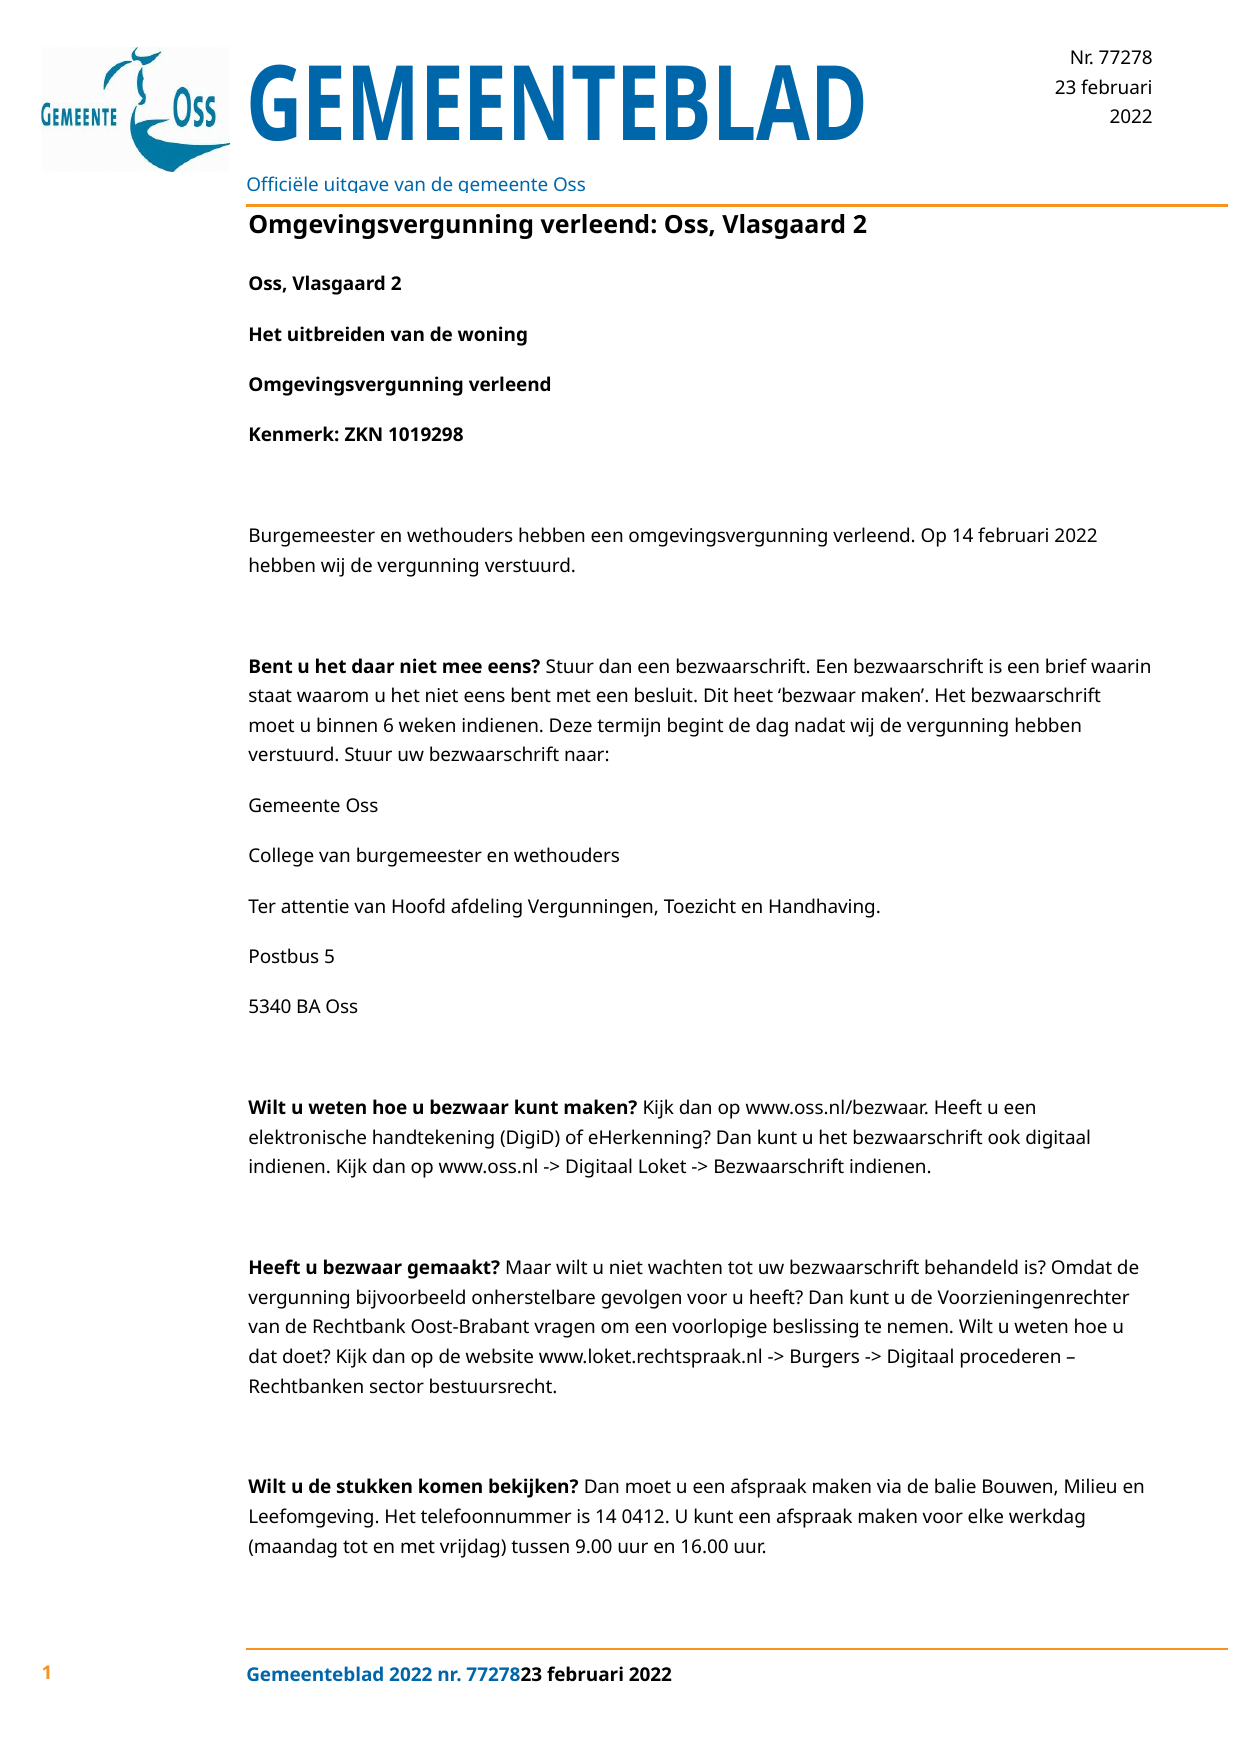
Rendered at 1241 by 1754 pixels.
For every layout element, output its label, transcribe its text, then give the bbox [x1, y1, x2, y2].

text Kenmerk: ZKN 1019298 [248, 422, 1152, 447]
text Omgevingsvergunning verleend: Oss, Vlasgaard 2 [248, 207, 1152, 241]
text College van burgemeester en wethouders [248, 842, 1152, 868]
text Heeft u bezwaar gemaakt? Maar wilt u niet wachten tot uw bezwaarschrift behandeld is? Omdat de vergunning bijvoorbeeld onherstelbare gevolgen voor u heeft? Dan kunt u de Voorzieningenrechter van de Rechtbank Oost-Brabant vragen om een voorlopige beslissing te nemen. Wilt u weten hoe u dat doet? Kijk dan op de website www.loket.rechtspraak.nl -> Burgers -> Digitaal procederen – Rechtbanken sector bestuursrecht. [248, 1254, 1152, 1398]
text Ter attentie van Hoofd afdeling Vergunningen, Toezicht en Handhaving. [248, 893, 1152, 918]
text Omgevingsvergunning verleend [248, 371, 1152, 397]
picture [41, 47, 231, 172]
text Bent u het daar niet mee eens? Stuur dan een bezwaarschrift. Een bezwaarschrift is een brief waarin staat waarom u het niet eens bent met een besluit. Dit heet ‘bezwaar maken’. Het bezwaarschrift moet u binnen 6 weken indienen. Deze termijn begint de dag nadat wij de vergunning hebben verstuurd. Stuur uw bezwaarschrift naar: [248, 653, 1152, 767]
text Gemeente Oss [248, 792, 1152, 818]
text Oss, Vlasgaard 2 [248, 270, 1152, 296]
text 5340 BA Oss [248, 994, 1152, 1019]
text Het uitbreiden van de woning [248, 321, 1152, 346]
text Postbus 5 [248, 943, 1152, 969]
text Burgemeester en wethouders hebben een omgevingsvergunning verleend. Op 14 februari 2022 hebben wij de vergunning verstuurd. [248, 522, 1152, 578]
text Wilt u weten hoe u bezwaar kunt maken? Kijk dan op www.oss.nl/bezwaar. Heeft u een elektronische handtekening (DigiD) of eHerkenning? Dan kunt u het bezwaarschrift ook digitaal indienen. Kijk dan op www.oss.nl -> Digitaal Loket -> Bezwaarschrift indienen. [248, 1094, 1152, 1179]
text Wilt u de stukken komen bekijken? Dan moet u een afspraak maken via de balie Bouwen, Milieu en Leefomgeving. Het telefoonnummer is 14 0412. U kunt een afspraak maken voor elke werkdag (maandag tot en met vrijdag) tussen 9.00 uur en 16.00 uur. [248, 1474, 1152, 1558]
